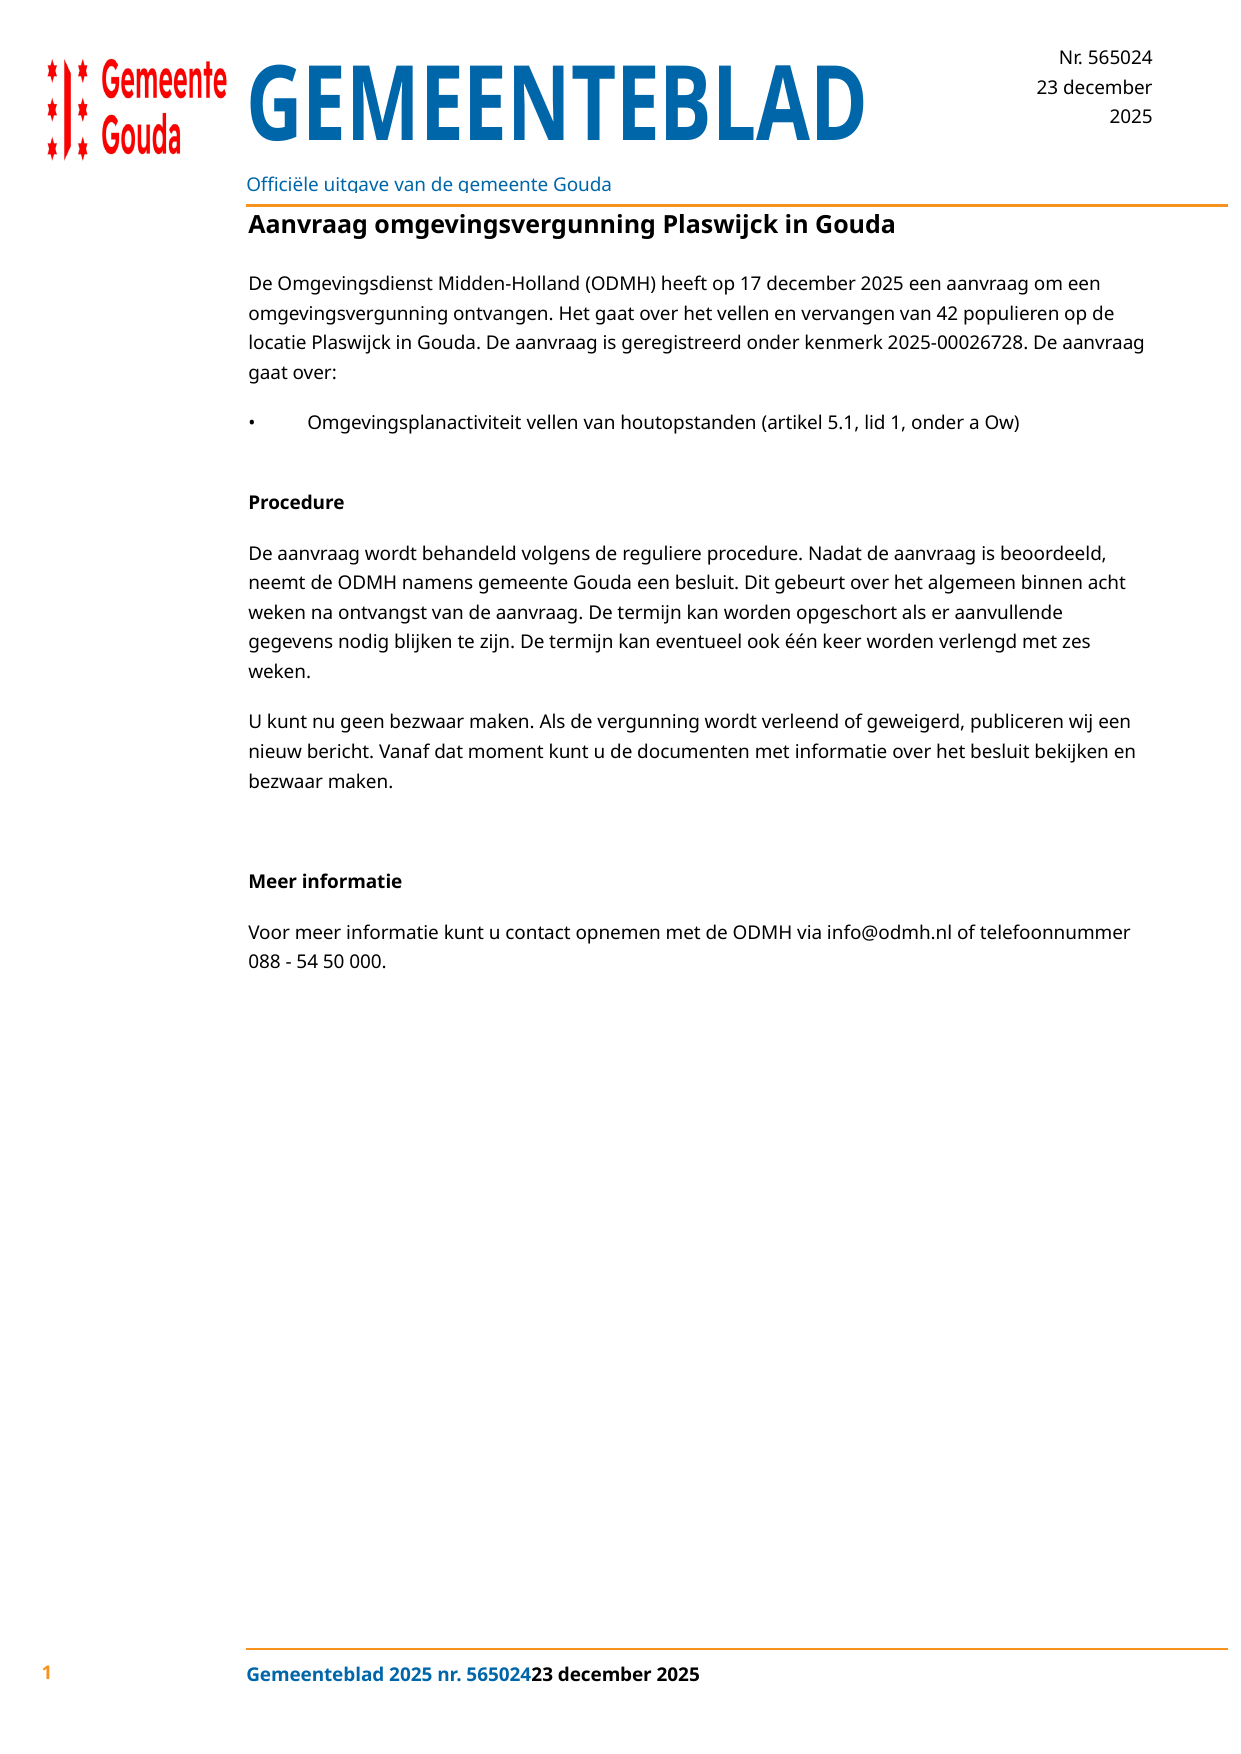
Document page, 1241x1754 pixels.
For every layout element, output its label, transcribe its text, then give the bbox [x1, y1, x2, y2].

picture [41, 47, 231, 172]
text Meer informatie [248, 869, 1152, 894]
list Omgevingsplanactiviteit vellen van houtopstanden (artikel 5.1, lid 1, onder a Ow) [248, 409, 1152, 435]
text Procedure [248, 489, 1152, 515]
text Voor meer informatie kunt u contact opnemen met de ODMH via info@odmh.nl of telefoonnummer 088 - 54 50 000. [248, 919, 1152, 974]
text De aanvraag wordt behandeld volgens de reguliere procedure. Nadat de aanvraag is beoordeeld, neemt de ODMH namens gemeente Gouda een besluit. Dit gebeurt over het algemeen binnen acht weken na ontvangst van de aanvraag. De termijn kan worden opgeschort als er aanvullende gegevens nodig blijken te zijn. De termijn kan eventueel ook één keer worden verlengd met zes weken. [248, 540, 1152, 684]
text U kunt nu geen bezwaar maken. Als de vergunning wordt verleend of geweigerd, publiceren wij een nieuw bericht. Vanaf dat moment kunt u de documenten met informatie over het besluit bekijken en bezwaar maken. [248, 709, 1152, 793]
text Aanvraag omgevingsvergunning Plaswijck in Gouda [248, 207, 1152, 241]
text De Omgevingsdienst Midden-Holland (ODMH) heeft op 17 december 2025 een aanvraag om een omgevingsvergunning ontvangen. Het gaat over het vellen en vervangen van 42 populieren op de locatie Plaswijck in Gouda. De aanvraag is geregistreerd onder kenmerk 2025-00026728. De aanvraag gaat over: [248, 270, 1152, 385]
